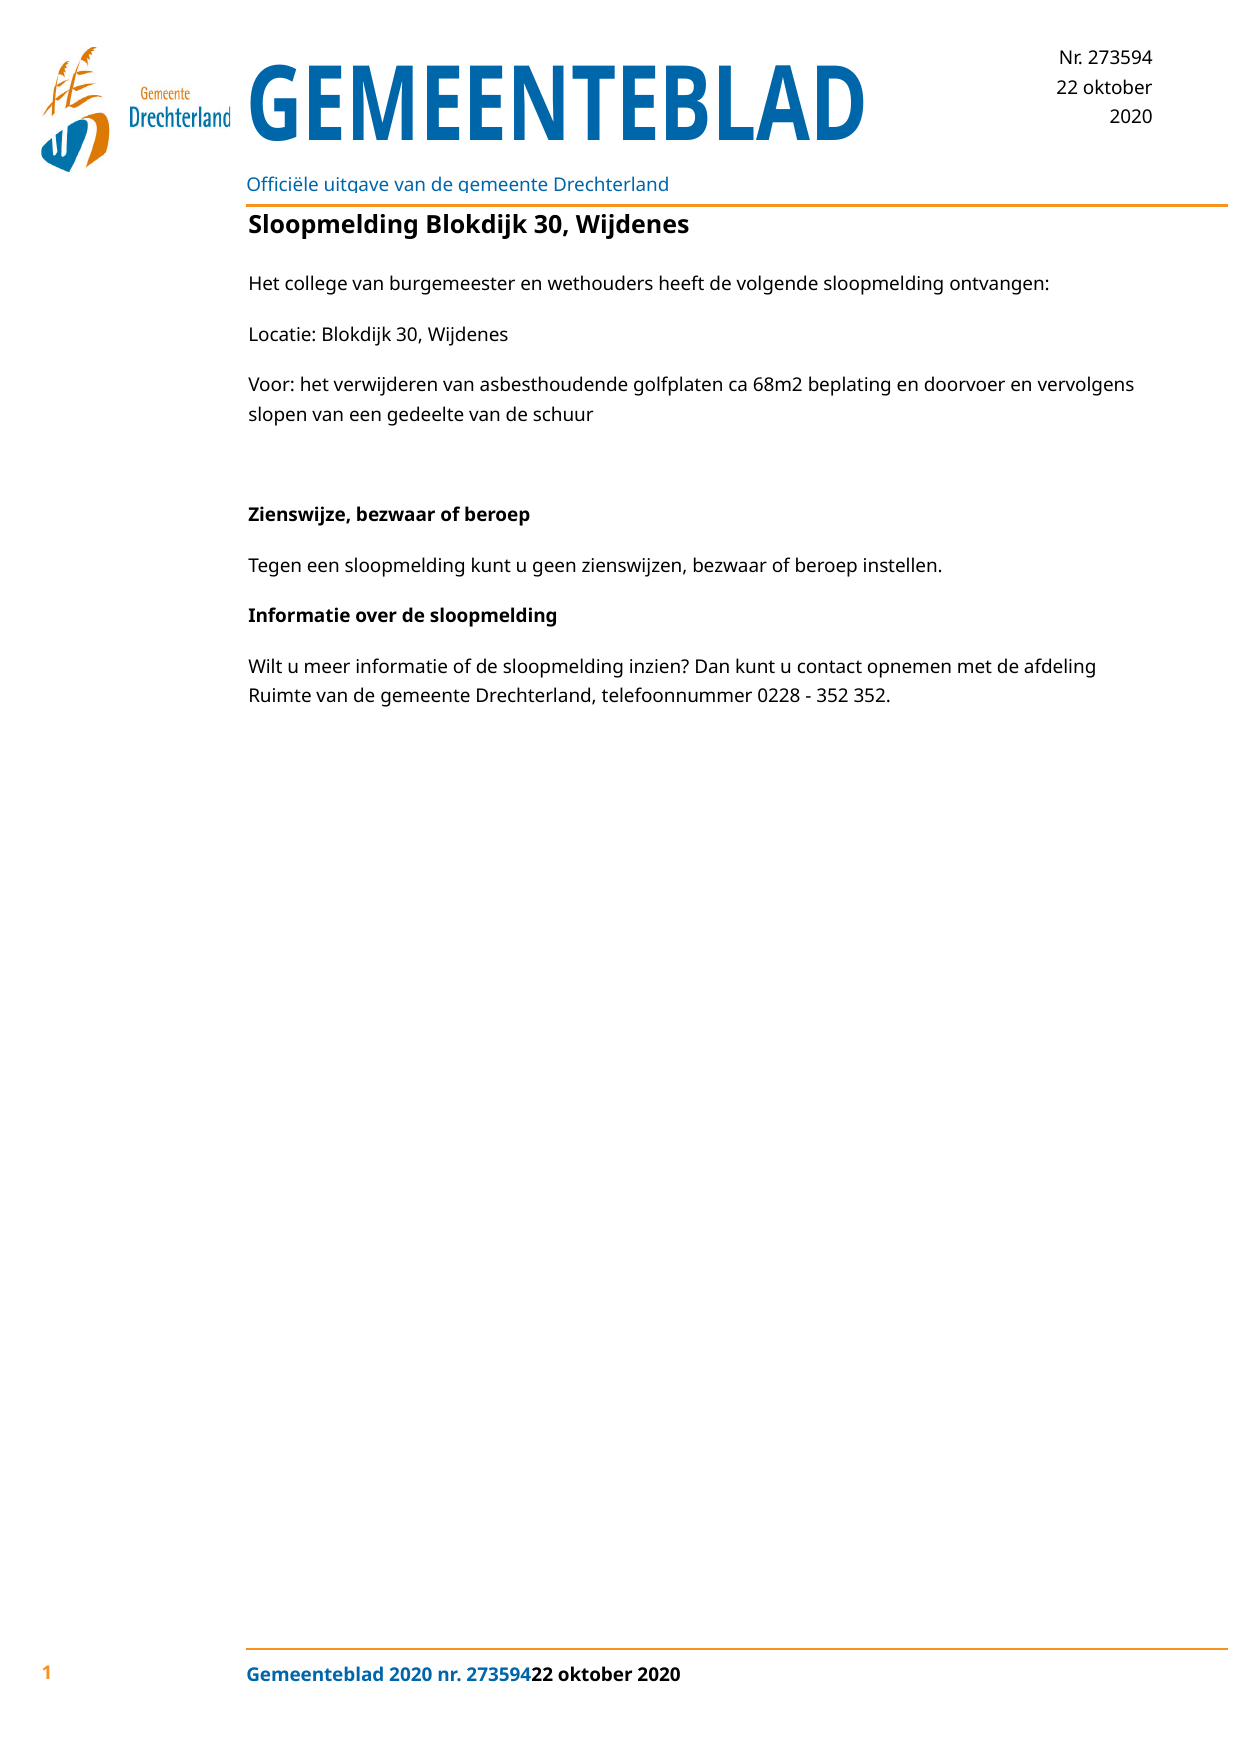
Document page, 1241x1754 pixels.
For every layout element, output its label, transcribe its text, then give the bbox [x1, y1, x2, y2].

picture [41, 158, 64, 172]
text Informatie over de sloopmelding [248, 602, 1152, 628]
picture [41, 47, 231, 172]
text Zienswijze, bezwaar of beroep [248, 502, 1152, 527]
text Locatie: Blokdijk 30, Wijdenes [248, 321, 1152, 346]
text Wilt u meer informatie of de sloopmelding inzien? Dan kunt u contact opnemen met de afdeling Ruimte van de gemeente Drechterland, telefoonnummer 0228 - 352 352. [248, 653, 1152, 708]
text Voor: het verwijderen van asbesthoudende golfplaten ca 68m2 beplating en doorvoer en vervolgens slopen van een gedeelte van de schuur [248, 371, 1152, 426]
text Tegen een sloopmelding kunt u geen zienswijzen, bezwaar of beroep instellen. [248, 552, 1152, 578]
text Het college van burgemeester en wethouders heeft de volgende sloopmelding ontvangen: [248, 270, 1152, 296]
picture [226, 115, 231, 124]
text Sloopmelding Blokdijk 30, Wijdenes [248, 207, 1152, 241]
